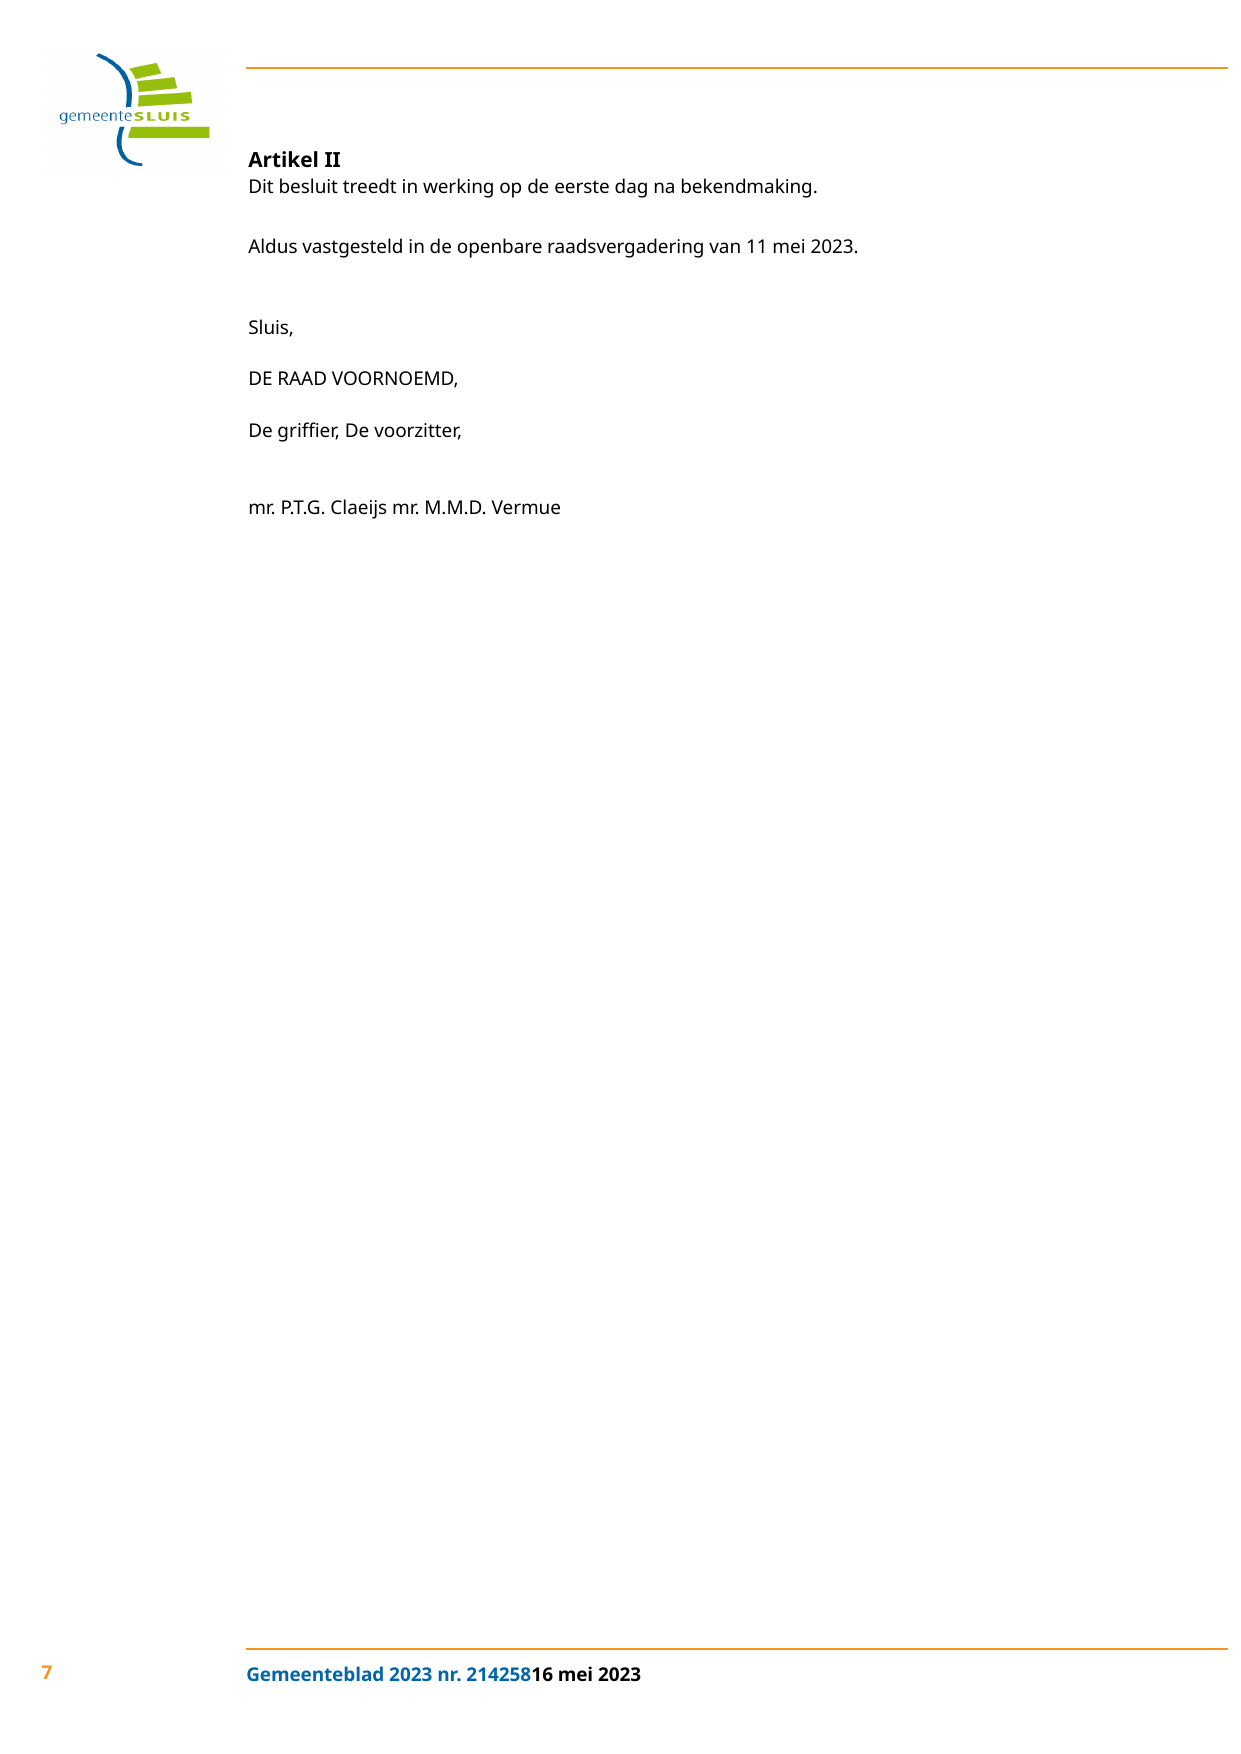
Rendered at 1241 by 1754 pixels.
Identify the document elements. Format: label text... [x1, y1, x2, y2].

picture [41, 47, 231, 172]
text DE RAAD VOORNOEMD, [248, 365, 1152, 391]
text Artikel II [248, 145, 1152, 174]
text Sluis, [248, 314, 1152, 339]
text Dit besluit treedt in werking op de eerste dag na bekendmaking. [248, 174, 1152, 199]
text Aldus vastgesteld in de openbare raadsvergadering van 11 mei 2023. [248, 233, 1152, 258]
text mr. P.T.G. Claeijs mr. M.M.D. Vermue [248, 494, 1152, 520]
text De griffier, De voorzitter, [248, 417, 1152, 442]
